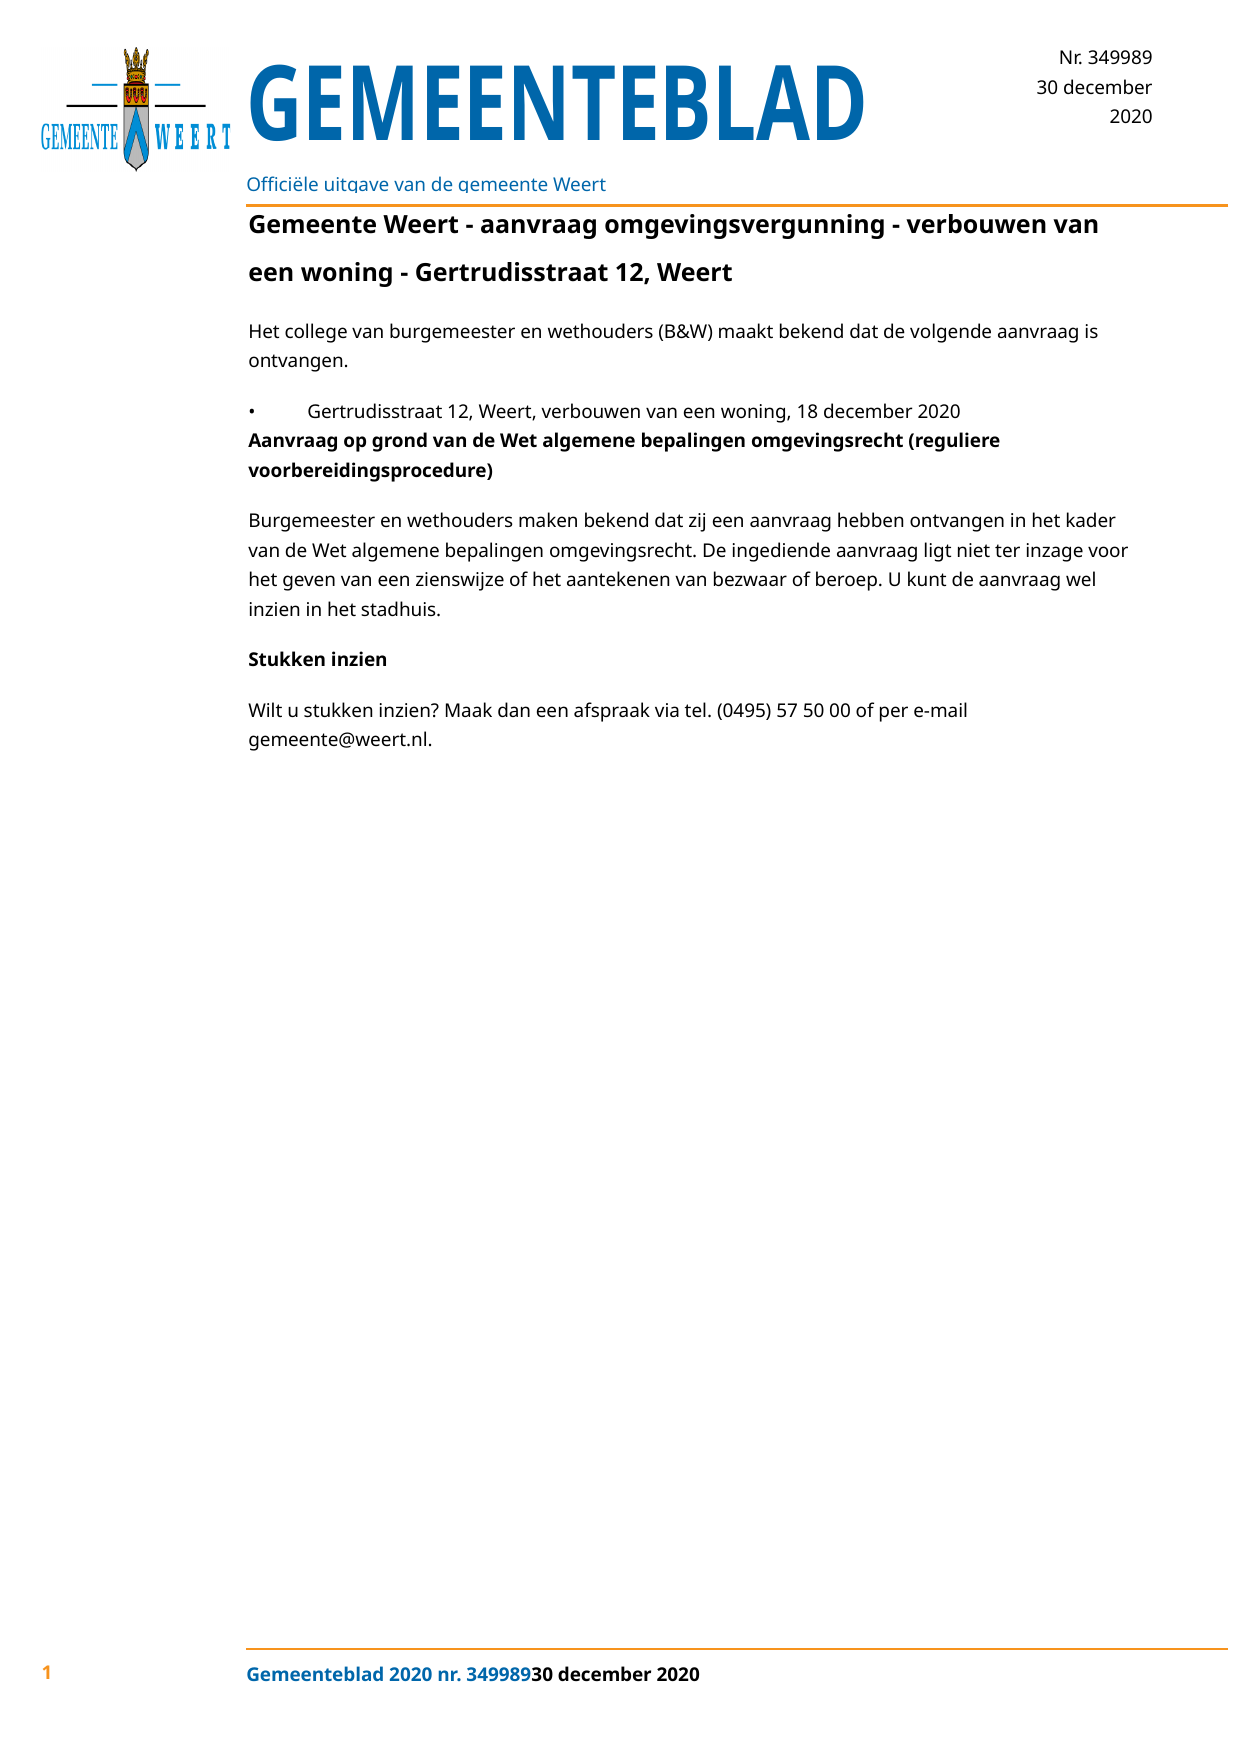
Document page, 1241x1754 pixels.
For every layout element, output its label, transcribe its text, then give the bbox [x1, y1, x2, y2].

list Gertrudisstraat 12, Weert, verbouwen van een woning, 18 december 2020 [248, 398, 1152, 424]
text Het college van burgemeester en wethouders (B&W) maakt bekend dat de volgende aanvraag is ontvangen. [248, 318, 1152, 373]
text Stukken inzien [248, 647, 1152, 672]
text Wilt u stukken inzien? Maak dan een afspraak via tel. (0495) 57 50 00 of per e-mail gemeente@weert.nl. [248, 697, 1152, 752]
text Burgemeester en wethouders maken bekend dat zij een aanvraag hebben ontvangen in het kader van de Wet algemene bepalingen omgevingsrecht. De ingediende aanvraag ligt niet ter inzage voor het geven van een zienswijze of het aantekenen van bezwaar of beroep. U kunt de aanvraag wel inzien in het stadhuis. [248, 507, 1152, 622]
picture [41, 47, 231, 172]
text Gemeente Weert - aanvraag omgevingsvergunning - verbouwen van een woning - Gertrudisstraat 12, Weert [248, 207, 1152, 288]
text Aanvraag op grond van de Wet algemene bepalingen omgevingsrecht (reguliere voorbereidingsprocedure) [248, 427, 1152, 483]
